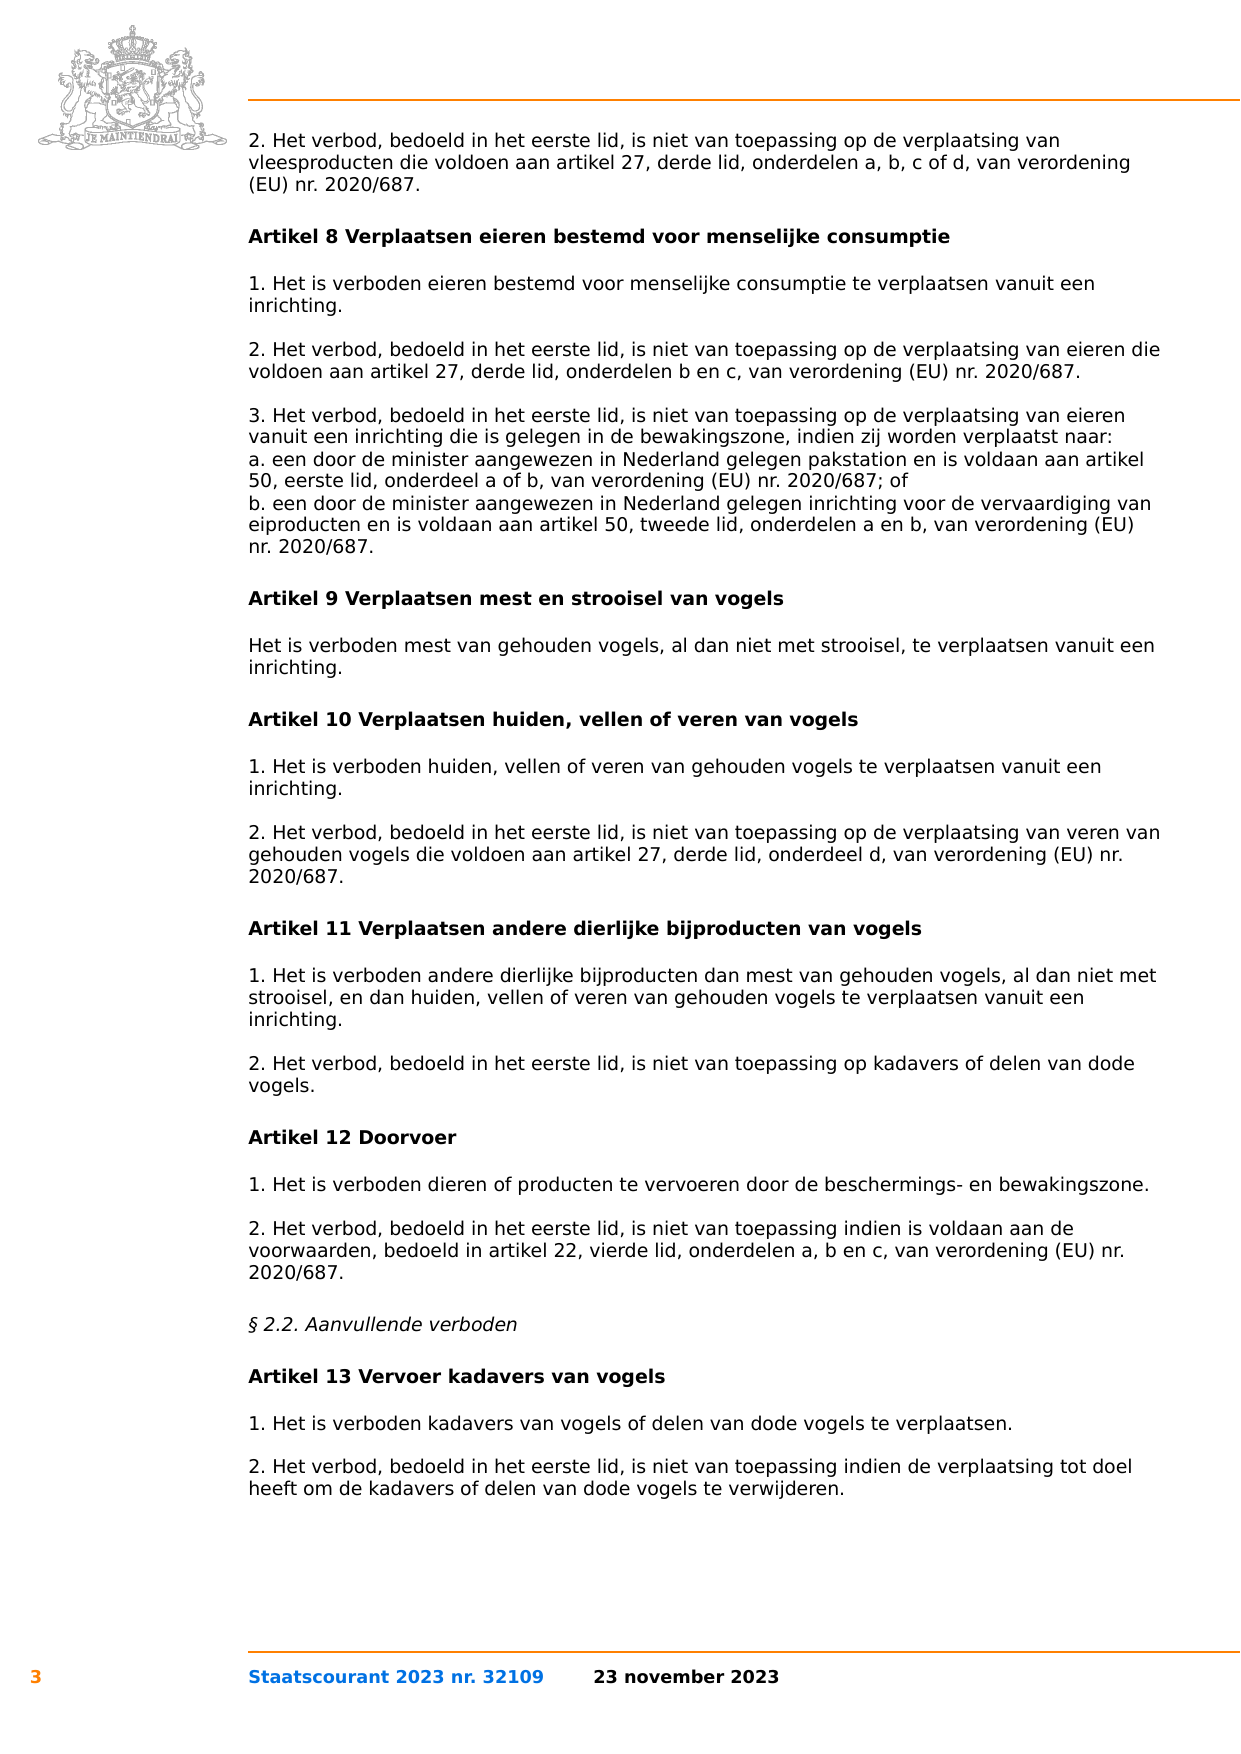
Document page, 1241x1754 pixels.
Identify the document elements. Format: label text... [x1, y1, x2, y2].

subtitle Artikel 10 Verplaatsen huiden, vellen of veren van vogels [248, 709, 1163, 731]
text b. een door de minister aangewezen in Nederland gelegen inrichting voor de vervaardiging van eiproducten en is voldaan aan artikel 50, tweede lid, onderdelen a en b, van verordening (EU) nr. 2020/687. [248, 492, 1163, 558]
text 2. Het verbod, bedoeld in het eerste lid, is niet van toepassing op de verplaatsing van veren van gehouden vogels die voldoen aan artikel 27, derde lid, onderdeel d, van verordening (EU) nr. 2020/687. [248, 822, 1163, 888]
text 2. Het verbod, bedoeld in het eerste lid, is niet van toepassing op kadavers of delen van dode vogels. [248, 1053, 1163, 1097]
subtitle Artikel 13 Vervoer kadavers van vogels [248, 1366, 1163, 1387]
picture [38, 25, 227, 150]
subtitle Artikel 12 Doorvoer [248, 1127, 1163, 1149]
text 1. Het is verboden kadavers van vogels of delen van dode vogels te verplaatsen. [248, 1412, 1163, 1434]
text 2. Het verbod, bedoeld in het eerste lid, is niet van toepassing indien is voldaan aan de voorwaarden, bedoeld in artikel 22, vierde lid, onderdelen a, b en c, van verordening (EU) nr. 2020/687. [248, 1218, 1163, 1283]
text 1. Het is verboden dieren of producten te vervoeren door de beschermings- en bewakingszone. [248, 1174, 1163, 1196]
subtitle Artikel 8 Verplaatsen eieren bestemd voor menselijke consumptie [248, 226, 1163, 248]
subtitle Artikel 11 Verplaatsen andere dierlijke bijproducten van vogels [248, 918, 1163, 940]
text 1. Het is verboden andere dierlijke bijproducten dan mest van gehouden vogels, al dan niet met strooisel, en dan huiden, vellen of veren van gehouden vogels te verplaatsen vanuit een inrichting. [248, 965, 1163, 1031]
text 2. Het verbod, bedoeld in het eerste lid, is niet van toepassing op de verplaatsing van vleesproducten die voldoen aan artikel 27, derde lid, onderdelen a, b, c of d, van verordening (EU) nr. 2020/687. [248, 130, 1163, 196]
subtitle § 2.2. Aanvullende verboden [248, 1313, 1163, 1336]
text 3. Het verbod, bedoeld in het eerste lid, is niet van toepassing op de verplaatsing van eieren vanuit een inrichting die is gelegen in de bewakingszone, indien zij worden verplaatst naar: [248, 404, 1163, 448]
text a. een door de minister aangewezen in Nederland gelegen pakstation en is voldaan aan artikel 50, eerste lid, onderdeel a of b, van verordening (EU) nr. 2020/687; of [248, 448, 1163, 492]
text 1. Het is verboden huiden, vellen of veren van gehouden vogels te verplaatsen vanuit een inrichting. [248, 756, 1163, 800]
text 2. Het verbod, bedoeld in het eerste lid, is niet van toepassing indien de verplaatsing tot doel heeft om de kadavers of delen van dode vogels te verwijderen. [248, 1456, 1163, 1500]
text Het is verboden mest van gehouden vogels, al dan niet met strooisel, te verplaatsen vanuit een inrichting. [248, 635, 1163, 679]
subtitle Artikel 9 Verplaatsen mest en strooisel van vogels [248, 588, 1163, 610]
text 2. Het verbod, bedoeld in het eerste lid, is niet van toepassing op de verplaatsing van eieren die voldoen aan artikel 27, derde lid, onderdelen b en c, van verordening (EU) nr. 2020/687. [248, 339, 1163, 383]
text 1. Het is verboden eieren bestemd voor menselijke consumptie te verplaatsen vanuit een inrichting. [248, 273, 1163, 317]
